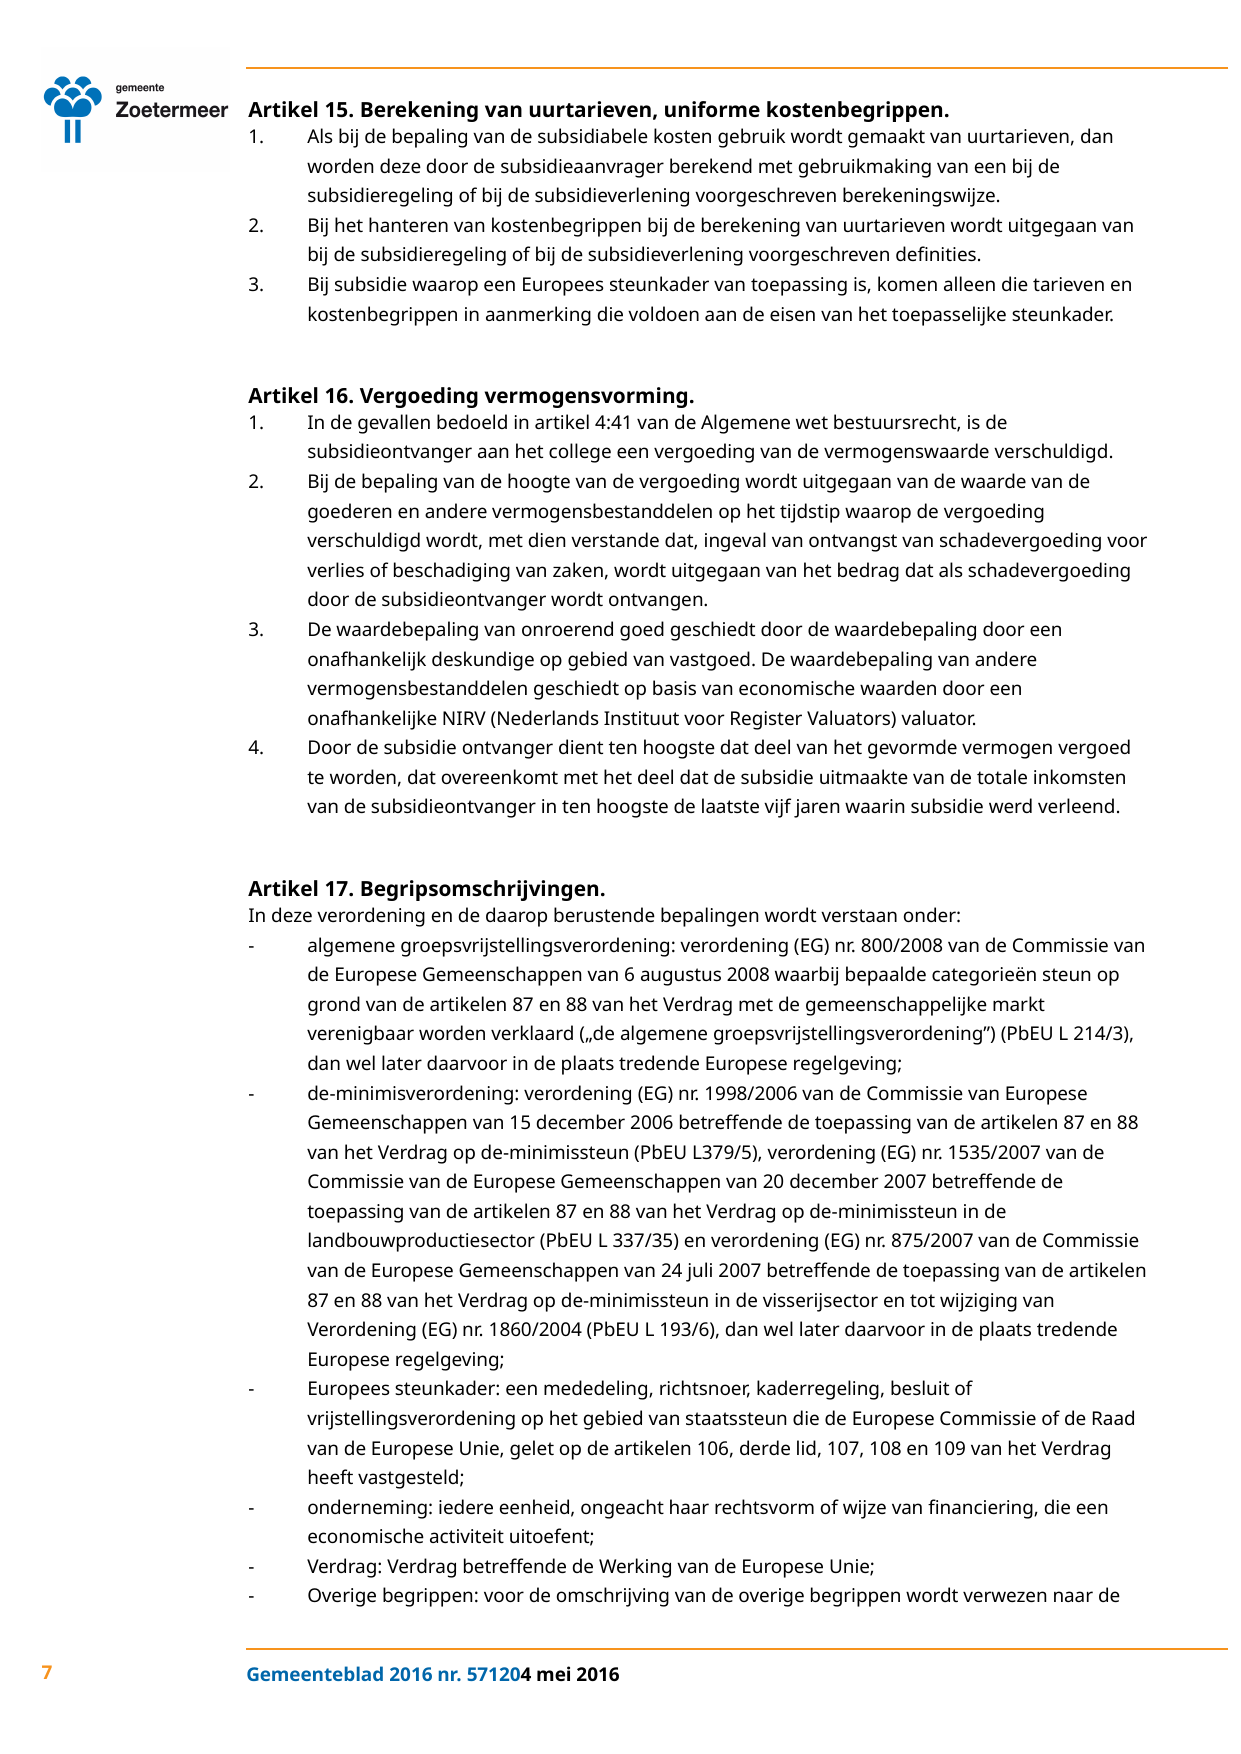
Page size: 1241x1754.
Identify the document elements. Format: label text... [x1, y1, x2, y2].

list Door de subsidie ontvanger dient ten hoogste dat deel van het gevormde vermogen vergoed te worden, dat overeenkomt met het deel dat de subsidie uitmaakte van de totale inkomsten van de subsidieontvanger in ten hoogste de laatste vijf jaren waarin subsidie werd verleend. [248, 734, 1152, 819]
list De waardebepaling van onroerend goed geschiedt door de waardebepaling door een onafhankelijk deskundige op gebied van vastgoed. De waardebepaling van andere vermogensbestanddelen geschiedt op basis van economische waarden door een onafhankelijke NIRV (Nederlands Instituut voor Register Valuators) valuator. [248, 616, 1152, 731]
list Europees steunkader: een mededeling, richtsnoer, kaderregeling, besluit of vrijstellingsverordening op het gebied van staatssteun die de Europese Commissie of de Raad van de Europese Unie, gelet op de artikelen 106, derde lid, 107, 108 en 109 van het Verdrag heeft vastgesteld; [248, 1376, 1152, 1490]
list Als bij de bepaling van de subsidiabele kosten gebruik wordt gemaakt van uurtarieven, dan worden deze door de subsidieaanvrager berekend met gebruikmaking van een bij de subsidieregeling of bij de subsidieverlening voorgeschreven berekeningswijze. [248, 123, 1152, 208]
list Verdrag: Verdrag betreffende de Werking van de Europese Unie; [248, 1553, 1152, 1579]
list In de gevallen bedoeld in artikel 4:41 van de Algemene wet bestuursrecht, is de subsidieontvanger aan het college een vergoeding van de vermogenswaarde verschuldigd. [248, 409, 1152, 464]
list Bij subsidie waarop een Europees steunkader van toepassing is, komen alleen die tarieven en kostenbegrippen in aanmerking die voldoen aan de eisen van het toepasselijke steunkader. [248, 271, 1152, 326]
picture [41, 47, 231, 172]
list Overige begrippen: voor de omschrijving van de overige begrippen wordt verwezen naar de [248, 1583, 1152, 1608]
list onderneming: iedere eenheid, ongeacht haar rechtsvorm of wijze van financiering, die een economische activiteit uitoefent; [248, 1494, 1152, 1549]
text Artikel 16. Vergoeding vermogensvorming. [248, 381, 1152, 409]
list Bij de bepaling van de hoogte van de vergoeding wordt uitgegaan van de waarde van de goederen en andere vermogensbestanddelen op het tijdstip waarop de vergoeding verschuldigd wordt, met dien verstande dat, ingeval van ontvangst van schadevergoeding voor verlies of beschadiging van zaken, wordt uitgegaan van het bedrag dat als schadevergoeding door de subsidieontvanger wordt ontvangen. [248, 468, 1152, 612]
text Artikel 15. Berekening van uurtarieven, uniforme kostenbegrippen. [248, 95, 1152, 123]
list algemene groepsvrijstellingsverordening: verordening (EG) nr. 800/2008 van de Commissie van de Europese Gemeenschappen van 6 augustus 2008 waarbij bepaalde categorieën steun op grond van de artikelen 87 en 88 van het Verdrag met de gemeenschappelijke markt verenigbaar worden verklaard („de algemene groepsvrijstellingsverordening”) (PbEU L 214/3), dan wel later daarvoor in de plaats tredende Europese regelgeving; [248, 932, 1152, 1076]
list Bij het hanteren van kostenbegrippen bij de berekening van uurtarieven wordt uitgegaan van bij de subsidieregeling of bij de subsidieverlening voorgeschreven definities. [248, 212, 1152, 267]
text Artikel 17. Begripsomschrijvingen. [248, 874, 1152, 902]
list de-minimisverordening: verordening (EG) nr. 1998/2006 van de Commissie van Europese Gemeenschappen van 15 december 2006 betreffende de toepassing van de artikelen 87 en 88 van het Verdrag op de-minimissteun (PbEU L379/5), verordening (EG) nr. 1535/2007 van de Commissie van de Europese Gemeenschappen van 20 december 2007 betreffende de toepassing van de artikelen 87 en 88 van het Verdrag op de-minimissteun in de landbouwproductiesector (PbEU L 337/35) en verordening (EG) nr. 875/2007 van de Commissie van de Europese Gemeenschappen van 24 juli 2007 betreffende de toepassing van de artikelen 87 en 88 van het Verdrag op de-minimissteun in de visserijsector en tot wijziging van Verordening (EG) nr. 1860/2004 (PbEU L 193/6), dan wel later daarvoor in de plaats tredende Europese regelgeving; [248, 1080, 1152, 1372]
text In deze verordening en de daarop berustende bepalingen wordt verstaan onder: [248, 902, 1152, 928]
